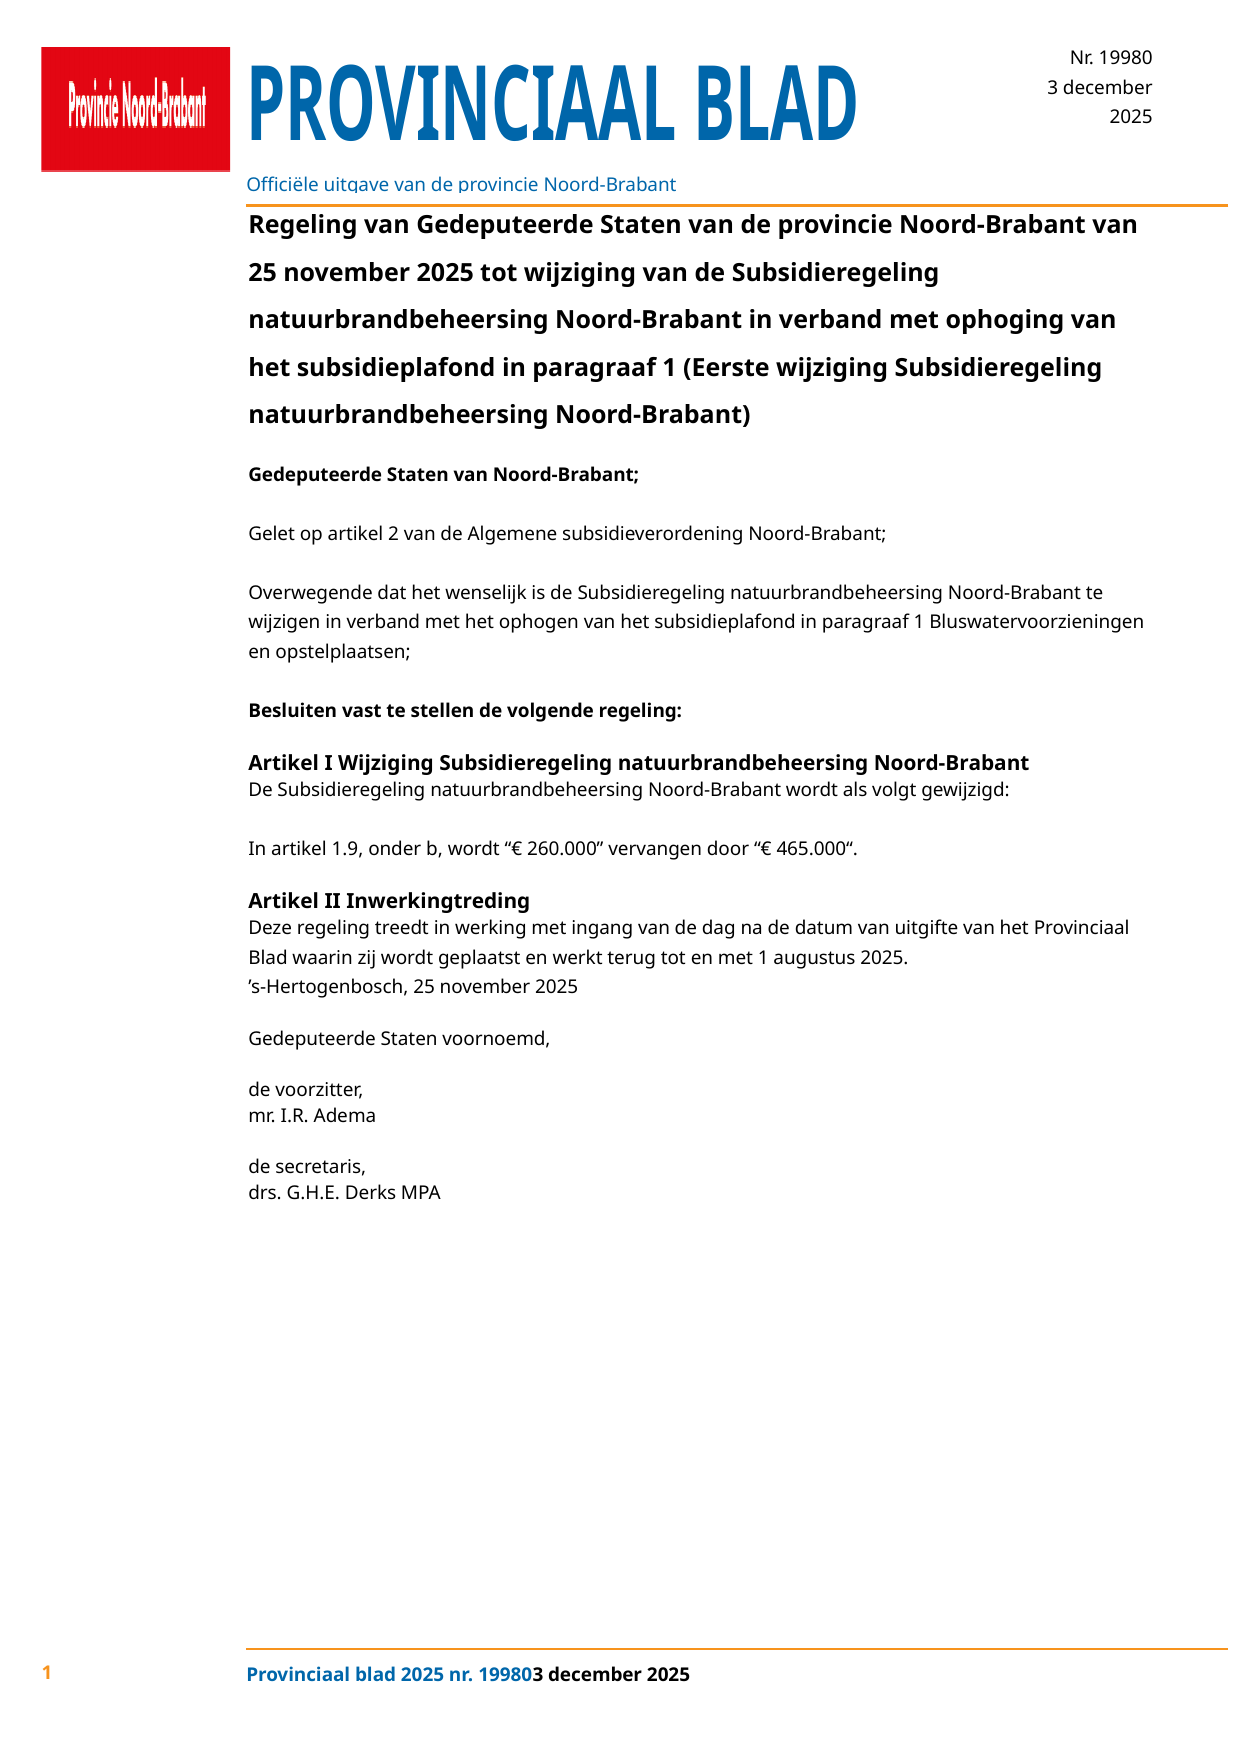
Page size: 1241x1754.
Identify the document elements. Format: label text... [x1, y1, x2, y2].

text Gedeputeerde Staten voornoemd, [248, 1025, 1152, 1051]
text Regeling van Gedeputeerde Staten van de provincie Noord-Brabant van 25 november 2025 tot wijziging van de Subsidieregeling natuurbrandbeheersing Noord-Brabant in verband met ophoging van het subsidieplafond in paragraaf 1 (Eerste wijziging Subsidieregeling natuurbrandbeheersing Noord-Brabant) [248, 207, 1152, 431]
text Besluiten vast te stellen de volgende regeling: [248, 697, 1152, 723]
text Artikel II Inwerkingtreding [248, 886, 1152, 914]
text Gelet op artikel 2 van de Algemene subsidieverordening Noord-Brabant; [248, 520, 1152, 546]
text Artikel I Wijziging Subsidieregeling natuurbrandbeheersing Noord-Brabant [248, 748, 1152, 776]
text De Subsidieregeling natuurbrandbeheersing Noord-Brabant wordt als volgt gewijzigd: [248, 776, 1152, 802]
text ’s-Hertogenbosch, 25 november 2025 [248, 973, 1152, 999]
text In artikel 1.9, onder b, wordt “€ 260.000” vervangen door “€ 465.000“. [248, 835, 1152, 861]
text de voorzitter, [248, 1076, 1152, 1102]
text drs. G.H.E. Derks MPA [248, 1179, 1152, 1205]
text de secretaris, [248, 1153, 1152, 1179]
text Gedeputeerde Staten van Noord-Brabant; [248, 461, 1152, 486]
text mr. I.R. Adema [248, 1102, 1152, 1128]
text Overwegende dat het wenselijk is de Subsidieregeling natuurbrandbeheersing Noord-Brabant te wijzigen in verband met het ophogen van het subsidieplafond in paragraaf 1 Bluswatervoorzieningen en opstelplaatsen; [248, 579, 1152, 664]
picture [41, 47, 231, 172]
text Deze regeling treedt in werking met ingang van de dag na de datum van uitgifte van het Provinciaal Blad waarin zij wordt geplaatst en werkt terug tot en met 1 augustus 2025. [248, 914, 1152, 969]
